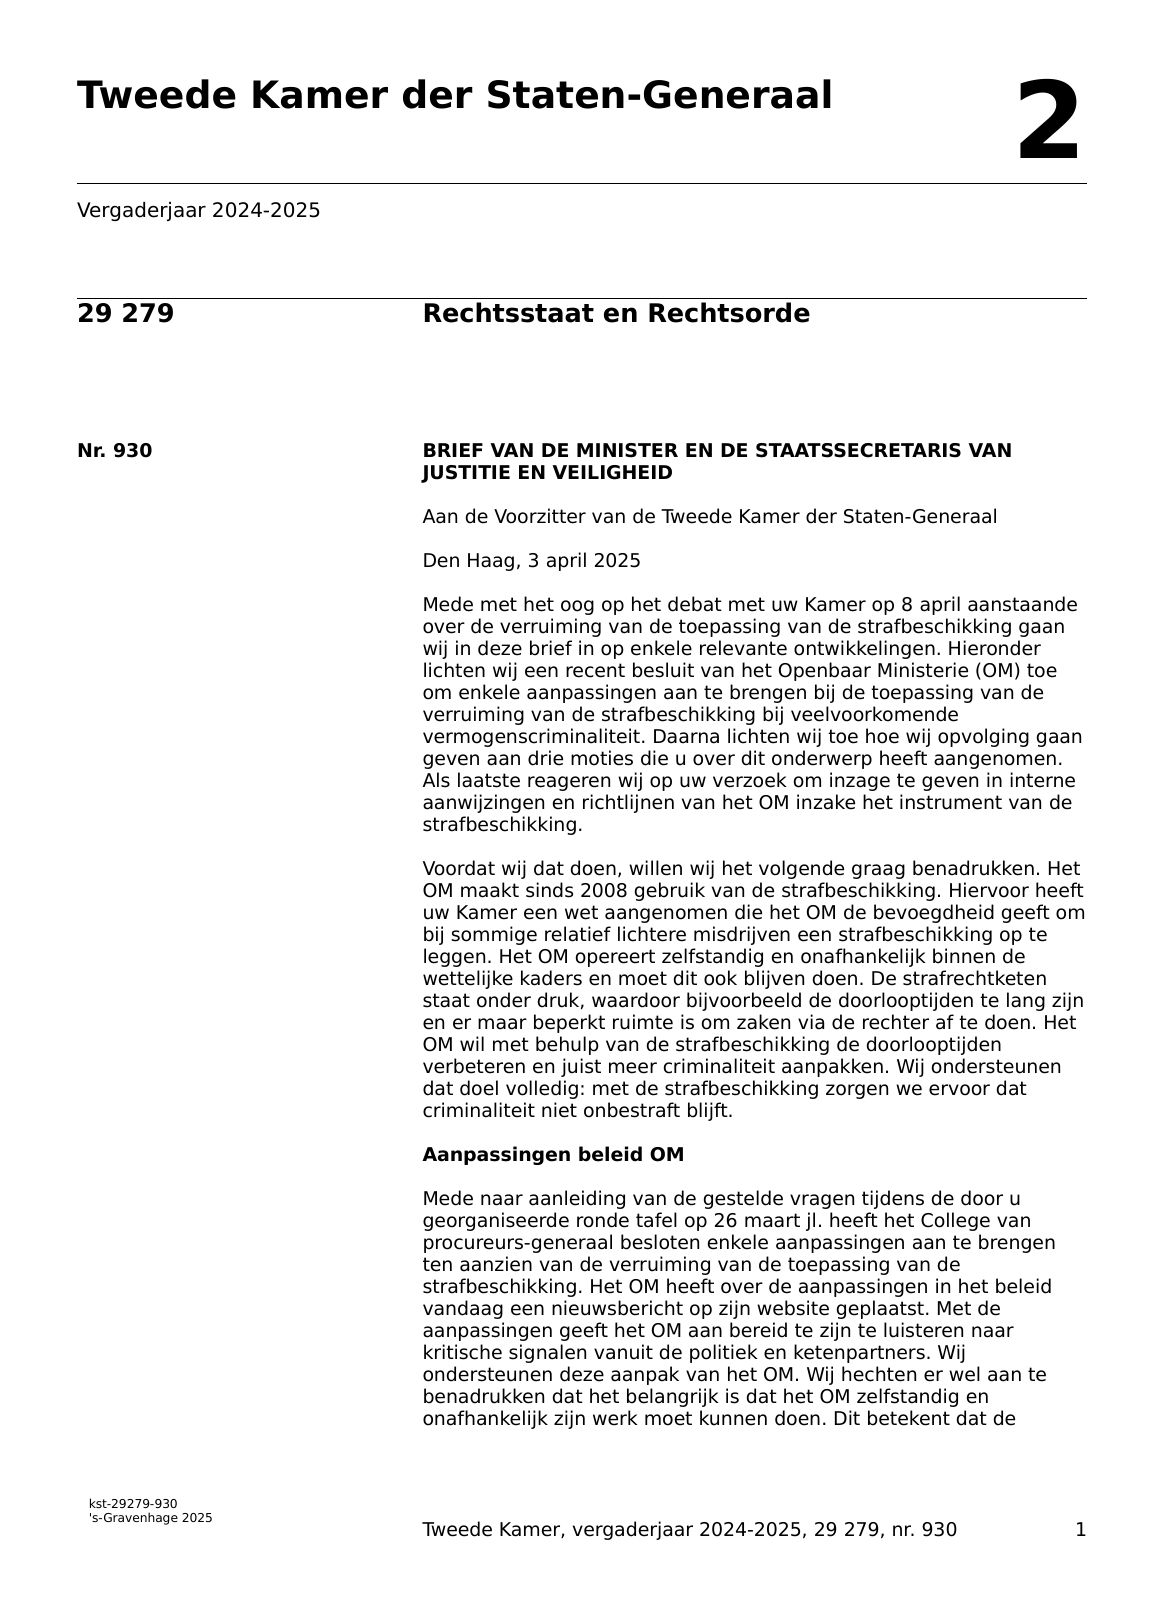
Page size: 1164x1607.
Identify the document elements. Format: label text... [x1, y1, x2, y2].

table_header Tweede Kamer der Staten-Generaal [77, 59, 886, 183]
text Mede met het oog op het debat met uw Kamer op 8 april aanstaande over de verruiming van de toepassing van de strafbeschikking gaan wij in deze brief in op enkele relevante ontwikkelingen. Hieronder lichten wij een recent besluit van het Openbaar Ministerie (OM) toe om enkele aanpassingen aan te brengen bij de toepassing van de verruiming van de strafbeschikking bij veelvoorkomende vermogenscriminaliteit. Daarna lichten wij toe hoe wij opvolging gaan geven aan drie moties die u over dit onderwerp heeft aangenomen. Als laatste reageren wij op uw verzoek om inzage te geven in interne aanwijzingen en richtlijnen van het OM inzake het instrument van de strafbeschikking. [422, 594, 1087, 836]
text kst-29279-930 [88, 1497, 323, 1511]
text Den Haag, 3 april 2025 [422, 550, 1087, 572]
subtitle Aanpassingen beleid OM [422, 1144, 1087, 1166]
text Mede naar aanleiding van de gestelde vragen tijdens de door u georganiseerde ronde tafel op 26 maart jl. heeft het College van procureurs-generaal besloten enkele aanpassingen aan te brengen ten aanzien van de verruiming van de toepassing van de strafbeschikking. Het OM heeft over de aanpassingen in het beleid vandaag een nieuwsbericht op zijn website geplaatst. Met de aanpassingen geeft het OM aan bereid te zijn te luisteren naar kritische signalen vanuit de politiek en ketenpartners. Wij ondersteunen deze aanpak van het OM. Wij hechten er wel aan te benadrukken dat het belangrijk is dat het OM zelfstandig en onafhankelijk zijn werk moet kunnen doen. Dit betekent dat de [422, 1188, 1087, 1430]
subtitle 29 279 Rechtsstaat en Rechtsorde [77, 299, 1087, 329]
text Aan de Voorzitter van de Tweede Kamer der Staten-Generaal [422, 506, 1087, 528]
table_header 2 [886, 59, 1087, 183]
text 's-Gravenhage 2025 [88, 1511, 323, 1525]
subtitle Nr. 930 BRIEF VAN DE MINISTER EN DE STAATSSECRETARIS VAN JUSTITIE EN VEILIGHEID [77, 440, 1087, 484]
table_cell Vergaderjaar 2024-2025 [77, 184, 1087, 298]
text Voordat wij dat doen, willen wij het volgende graag benadrukken. Het OM maakt sinds 2008 gebruik van de strafbeschikking. Hiervoor heeft uw Kamer een wet aangenomen die het OM de bevoegdheid geeft om bij sommige relatief lichtere misdrijven een strafbeschikking op te leggen. Het OM opereert zelfstandig en onafhankelijk binnen de wettelijke kaders en moet dit ook blijven doen. De strafrechtketen staat onder druk, waardoor bijvoorbeeld de doorlooptijden te lang zijn en er maar beperkt ruimte is om zaken via de rechter af te doen. Het OM wil met behulp van de strafbeschikking de doorlooptijden verbeteren en juist meer criminaliteit aanpakken. Wij ondersteunen dat doel volledig: met de strafbeschikking zorgen we ervoor dat criminaliteit niet onbestraft blijft. [422, 858, 1087, 1122]
